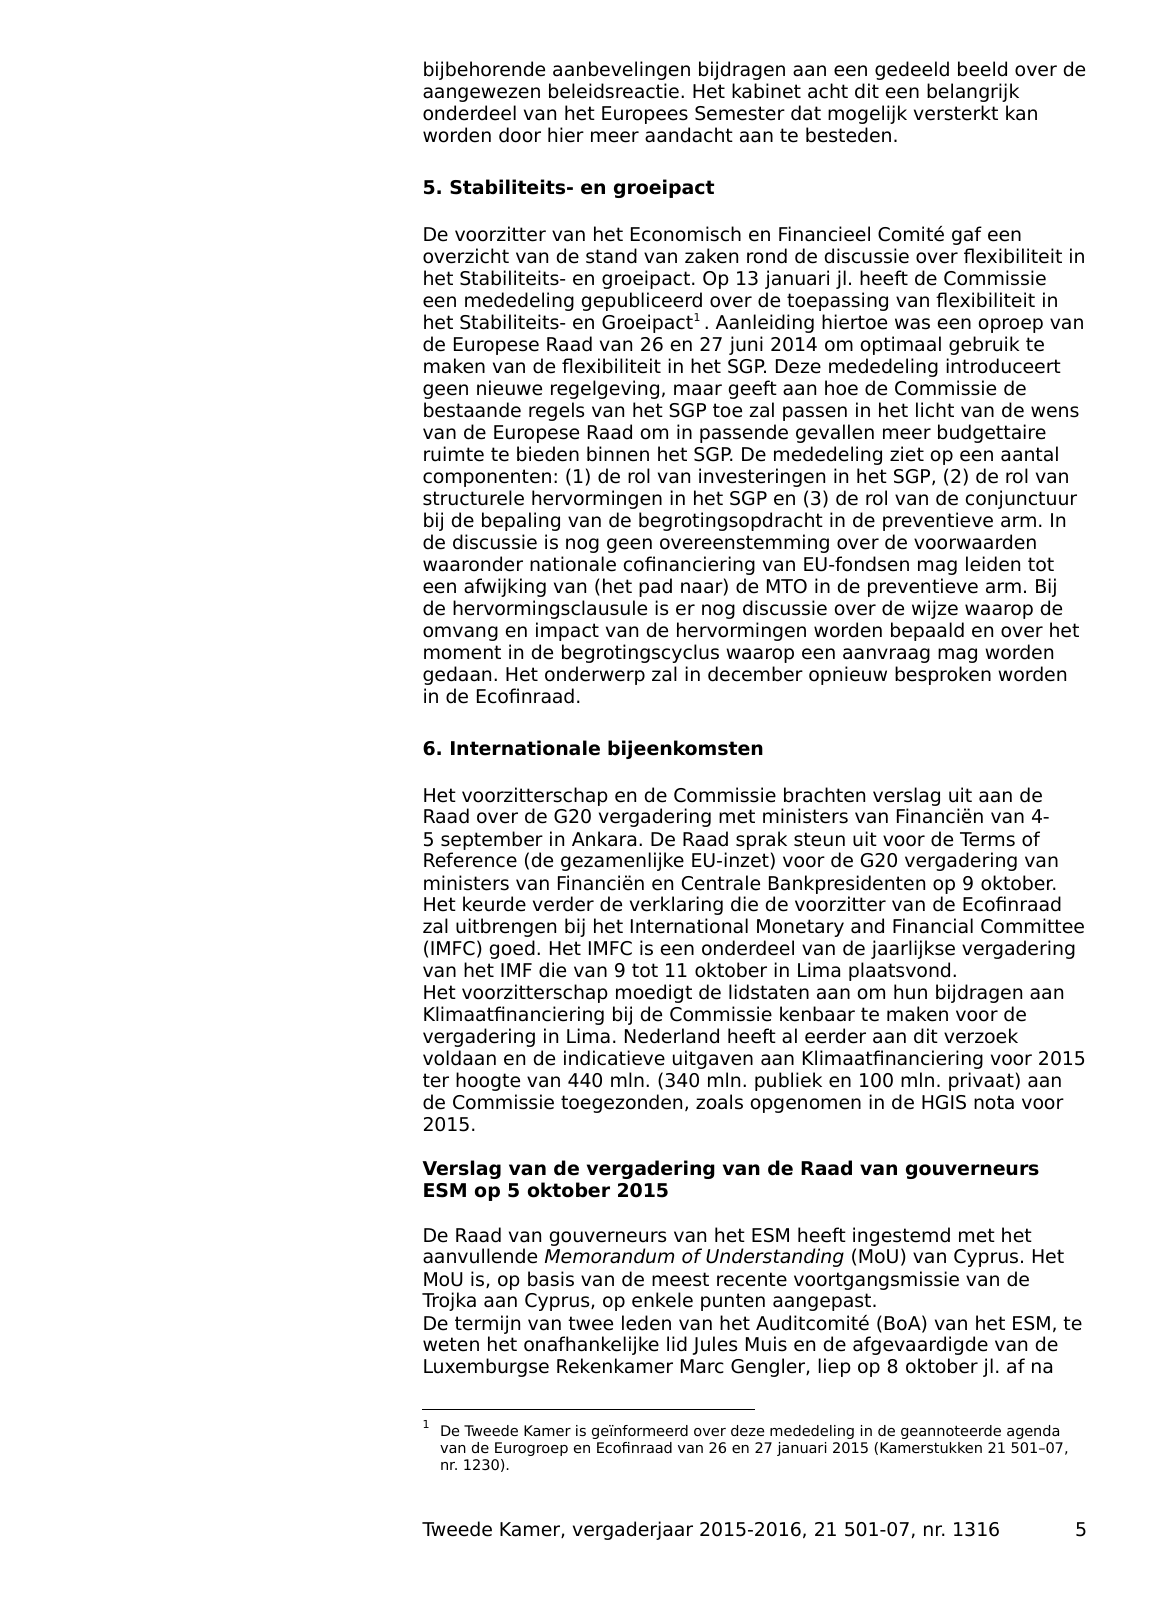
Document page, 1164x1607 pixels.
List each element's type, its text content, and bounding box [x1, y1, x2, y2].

subtitle 6. Internationale bijeenkomsten [422, 737, 1087, 759]
text De voorzitter van het Economisch en Financieel Comité gaf een overzicht van de stand van zaken rond de discussie over flexibiliteit in het Stabiliteits- en groeipact. Op 13 januari jl. heeft de Commissie een mededeling gepubliceerd over de toepassing van flexibiliteit in het Stabiliteits- en Groeipact. Aanleiding hiertoe was een oproep van de Europese Raad van 26 en 27 juni 2014 om optimaal gebruik te maken van de flexibiliteit in het SGP. Deze mededeling introduceert geen nieuwe regelgeving, maar geeft aan hoe de Commissie de bestaande regels van het SGP toe zal passen in het licht van de wens van de Europese Raad om in passende gevallen meer budgettaire ruimte te bieden binnen het SGP. De mededeling ziet op een aantal componenten: (1) de rol van investeringen in het SGP, (2) de rol van structurele hervormingen in het SGP en (3) de rol van de conjunctuur bij de bepaling van de begrotingsopdracht in de preventieve arm. In de discussie is nog geen overeenstemming over de voorwaarden waaronder nationale cofinanciering van EU-fondsen mag leiden tot een afwijking van (het pad naar) de MTO in de preventieve arm. Bij de hervormingsclausule is er nog discussie over de wijze waarop de omvang en impact van de hervormingen worden bepaald en over het moment in de begrotingscyclus waarop een aanvraag mag worden gedaan. Het onderwerp zal in december opnieuw besproken worden in de Ecofinraad. [422, 224, 1087, 707]
text Het voorzitterschap moedigt de lidstaten aan om hun bijdragen aan Klimaatfinanciering bij de Commissie kenbaar te maken voor de vergadering in Lima. Nederland heeft al eerder aan dit verzoek voldaan en de indicatieve uitgaven aan Klimaatfinanciering voor 2015 ter hoogte van 440 mln. (340 mln. publiek en 100 mln. privaat) aan de Commissie toegezonden, zoals opgenomen in de HGIS nota voor 2015. [422, 982, 1087, 1136]
text De Tweede Kamer is geïnformeerd over deze mededeling in de geannoteerde agenda van de Eurogroep en Ecofinraad van 26 en 27 januari 2015 (Kamerstukken 21 501–07, nr. 1230). [422, 1418, 1087, 1474]
text De termijn van twee leden van het Auditcomité (BoA) van het ESM, te weten het onafhankelijke lid Jules Muis en de afgevaardigde van de Luxemburgse Rekenkamer Marc Gengler, liep op 8 oktober jl. af na [422, 1312, 1087, 1378]
subtitle Verslag van de vergadering van de Raad van gouverneurs ESM op 5 oktober 2015 [422, 1158, 1087, 1202]
text De Raad van gouverneurs van het ESM heeft ingestemd met het aanvullende Memorandum of Understanding (MoU) van Cyprus. Het MoU is, op basis van de meest recente voortgangsmissie van de Trojka aan Cyprus, op enkele punten aangepast. [422, 1224, 1087, 1312]
text Het voorzitterschap en de Commissie brachten verslag uit aan de Raad over de G20 vergadering met ministers van Financiën van 4-5 september in Ankara. De Raad sprak steun uit voor de Terms of Reference (de gezamenlijke EU-inzet) voor de G20 vergadering van ministers van Financiën en Centrale Bankpresidenten op 9 oktober. Het keurde verder de verklaring die de voorzitter van de Ecofinraad zal uitbrengen bij het International Monetary and Financial Committee (IMFC) goed. Het IMFC is een onderdeel van de jaarlijkse vergadering van het IMF die van 9 tot 11 oktober in Lima plaatsvond. [422, 784, 1087, 982]
text bijbehorende aanbevelingen bijdragen aan een gedeeld beeld over de aangewezen beleidsreactie. Het kabinet acht dit een belangrijk onderdeel van het Europees Semester dat mogelijk versterkt kan worden door hier meer aandacht aan te besteden. [422, 59, 1087, 147]
subtitle 5. Stabiliteits- en groeipact [422, 177, 1087, 199]
